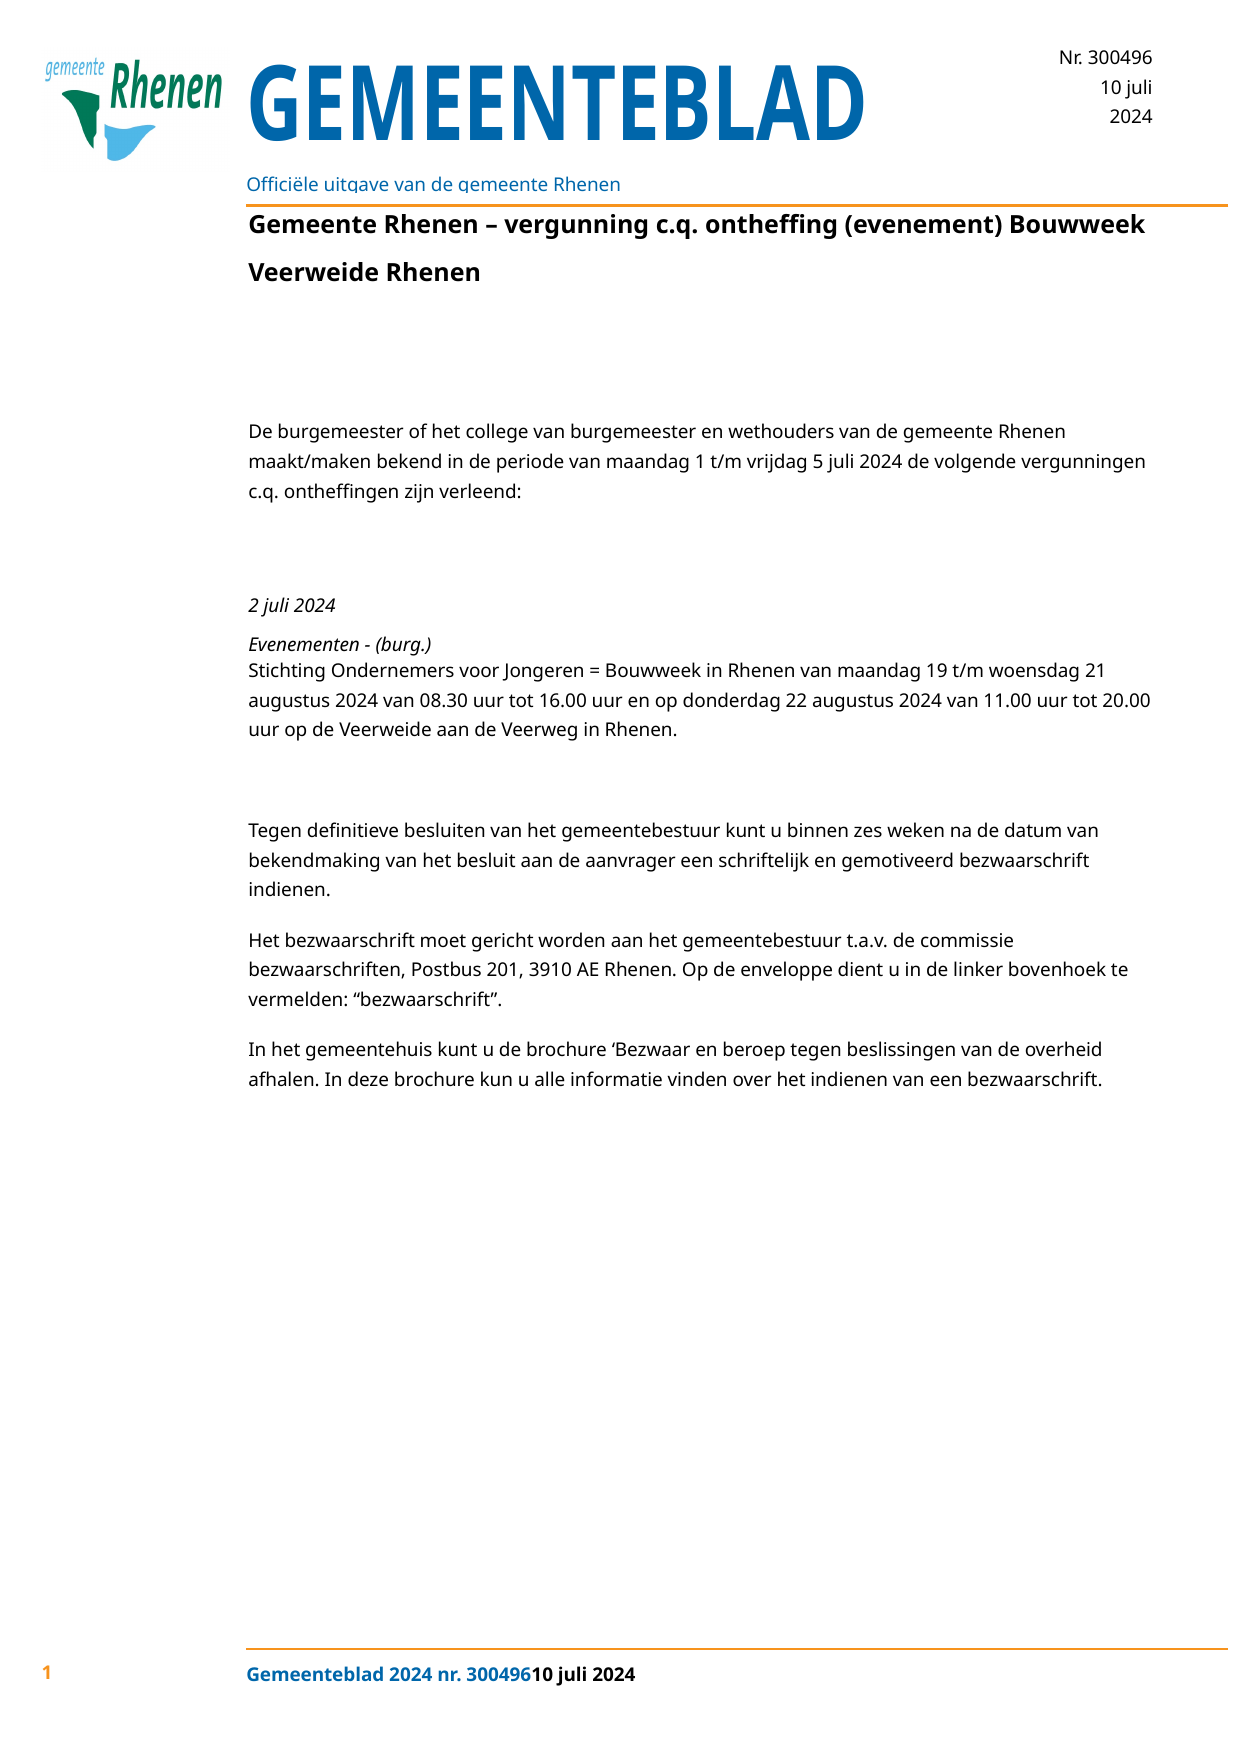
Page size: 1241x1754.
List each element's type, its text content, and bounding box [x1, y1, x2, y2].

text Evenementen - (burg.) [248, 632, 1152, 657]
picture [41, 47, 231, 172]
text Tegen definitieve besluiten van het gemeentebestuur kunt u binnen zes weken na de datum van bekendmaking van het besluit aan de aanvrager een schriftelijk en gemotiveerd bezwaarschrift indienen. [248, 817, 1152, 902]
text Stichting Ondernemers voor Jongeren = Bouwweek in Rhenen van maandag 19 t/m woensdag 21 augustus 2024 van 08.30 uur tot 16.00 uur en op donderdag 22 augustus 2024 van 11.00 uur tot 20.00 uur op de Veerweide aan de Veerweg in Rhenen. [248, 657, 1152, 742]
text Gemeente Rhenen – vergunning c.q. ontheffing (evenement) Bouwweek Veerweide Rhenen [248, 207, 1152, 288]
text Het bezwaarschrift moet gericht worden aan het gemeentebestuur t.a.v. de commissie bezwaarschriften, Postbus 201, 3910 AE Rhenen. Op de enveloppe dient u in de linker bovenhoek te vermelden: “bezwaarschrift”. [248, 927, 1152, 1012]
text In het gemeentehuis kunt u de brochure ‘Bezwaar en beroep tegen beslissingen van de overheid afhalen. In deze brochure kun u alle informatie vinden over het indienen van een bezwaarschrift. [248, 1036, 1152, 1092]
text De burgemeester of het college van burgemeester en wethouders van de gemeente Rhenen maakt/maken bekend in de periode van maandag 1 t/m vrijdag 5 juli 2024 de volgende vergunningen c.q. ontheffingen zijn verleend: [248, 419, 1152, 504]
text 2 juli 2024 [248, 592, 1152, 618]
